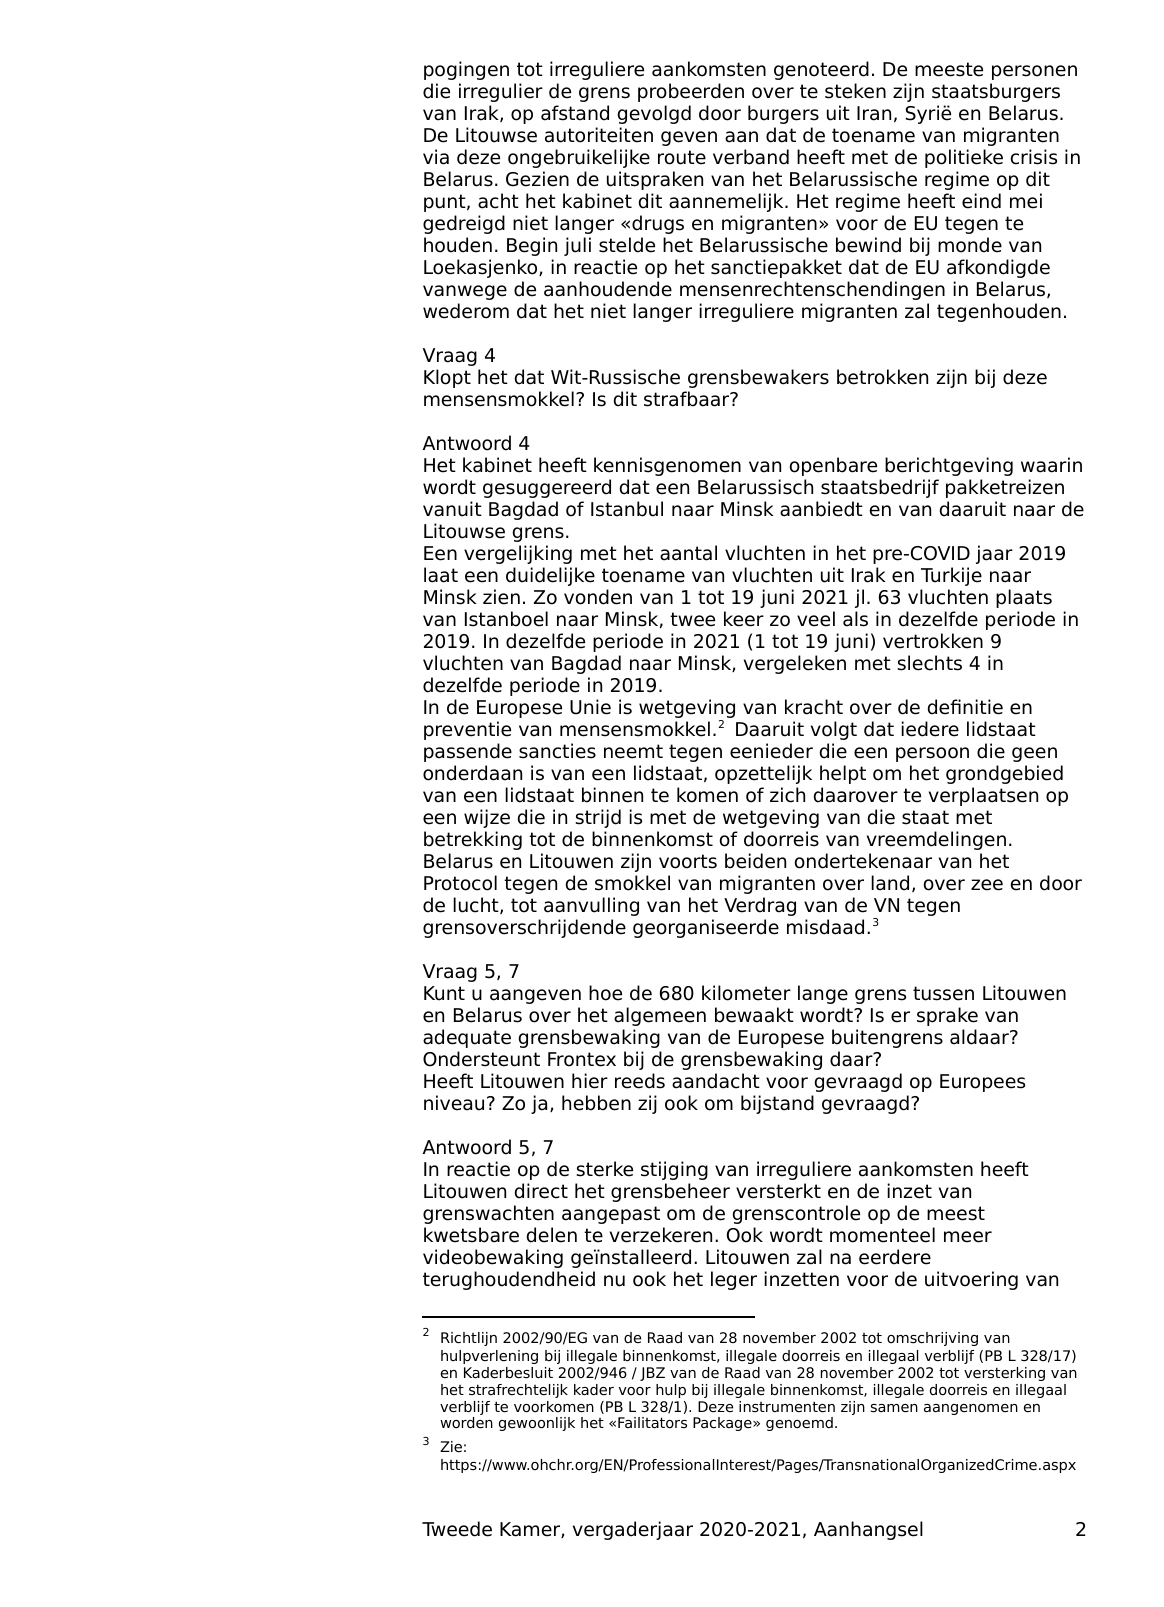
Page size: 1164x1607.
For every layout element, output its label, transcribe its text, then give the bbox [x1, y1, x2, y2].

text Klopt het dat Wit-Russische grensbewakers betrokken zijn bij deze mensensmokkel? Is dit strafbaar? [422, 367, 1087, 411]
text De Litouwse autoriteiten geven aan dat de toename van migranten via deze ongebruikelijke route verband heeft met de politieke crisis in Belarus. Gezien de uitspraken van het Belarussische regime op dit punt, acht het kabinet dit aannemelijk. Het regime heeft eind mei gedreigd niet langer «drugs en migranten» voor de EU tegen te houden. Begin juli stelde het Belarussische bewind bij monde van Loekasjenko, in reactie op het sanctiepakket dat de EU afkondigde vanwege de aanhoudende mensenrechtenschendingen in Belarus, wederom dat het niet langer irreguliere migranten zal tegenhouden. [422, 125, 1087, 323]
text In reactie op de sterke stijging van irreguliere aankomsten heeft Litouwen direct het grensbeheer versterkt en de inzet van grenswachten aangepast om de grenscontrole op de meest kwetsbare delen te verzekeren. Ook wordt momenteel meer videobewaking geïnstalleerd. Litouwen zal na eerdere terughoudendheid nu ook het leger inzetten voor de uitvoering van [422, 1159, 1087, 1291]
text Antwoord 5, 7 [422, 1137, 1087, 1159]
text Heeft Litouwen hier reeds aandacht voor gevraagd op Europees niveau? Zo ja, hebben zij ook om bijstand gevraagd? [422, 1071, 1087, 1115]
text Vraag 5, 7 [422, 961, 1087, 983]
text Belarus en Litouwen zijn voorts beiden ondertekenaar van het Protocol tegen de smokkel van migranten over land, over zee en door de lucht, tot aanvulling van het Verdrag van de VN tegen grensoverschrijdende georganiseerde misdaad. [422, 851, 1087, 939]
text Vraag 4 [422, 345, 1087, 367]
text Het kabinet heeft kennisgenomen van openbare berichtgeving waarin wordt gesuggereerd dat een Belarussisch staatsbedrijf pakketreizen vanuit Bagdad of Istanbul naar Minsk aanbiedt en van daaruit naar de Litouwse grens. [422, 455, 1087, 543]
text Richtlijn 2002/90/EG van de Raad van 28 november 2002 tot omschrijving van hulpverlening bij illegale binnenkomst, illegale doorreis en illegaal verblijf (PB L 328/17) en Kaderbesluit 2002/946 / JBZ van de Raad van 28 november 2002 tot versterking van het strafrechtelijk kader voor hulp bij illegale binnenkomst, illegale doorreis en illegaal verblijf te voorkomen (PB L 328/1). Deze instrumenten zijn samen aangenomen en worden gewoonlijk het «Failitators Package» genoemd. [422, 1326, 1087, 1432]
text pogingen tot irreguliere aankomsten genoteerd. De meeste personen die irregulier de grens probeerden over te steken zijn staatsburgers van Irak, op afstand gevolgd door burgers uit Iran, Syrië en Belarus. [422, 59, 1087, 125]
text Antwoord 4 [422, 433, 1087, 455]
text Zie: https://www.ohchr.org/EN/ProfessionalInterest/Pages/TransnationalOrganizedCrime.aspx [422, 1435, 1087, 1474]
text Een vergelijking met het aantal vluchten in het pre-COVID jaar 2019 laat een duidelijke toename van vluchten uit Irak en Turkije naar Minsk zien. Zo vonden van 1 tot 19 juni 2021 jl. 63 vluchten plaats van Istanboel naar Minsk, twee keer zo veel als in dezelfde periode in 2019. In dezelfde periode in 2021 (1 tot 19 juni) vertrokken 9 vluchten van Bagdad naar Minsk, vergeleken met slechts 4 in dezelfde periode in 2019. [422, 543, 1087, 697]
text Kunt u aangeven hoe de 680 kilometer lange grens tussen Litouwen en Belarus over het algemeen bewaakt wordt? Is er sprake van adequate grensbewaking van de Europese buitengrens aldaar? Ondersteunt Frontex bij de grensbewaking daar? [422, 983, 1087, 1071]
text In de Europese Unie is wetgeving van kracht over de definitie en preventie van mensensmokkel. Daaruit volgt dat iedere lidstaat passende sancties neemt tegen eenieder die een persoon die geen onderdaan is van een lidstaat, opzettelijk helpt om het grondgebied van een lidstaat binnen te komen of zich daarover te verplaatsen op een wijze die in strijd is met de wetgeving van die staat met betrekking tot de binnenkomst of doorreis van vreemdelingen. [422, 697, 1087, 851]
